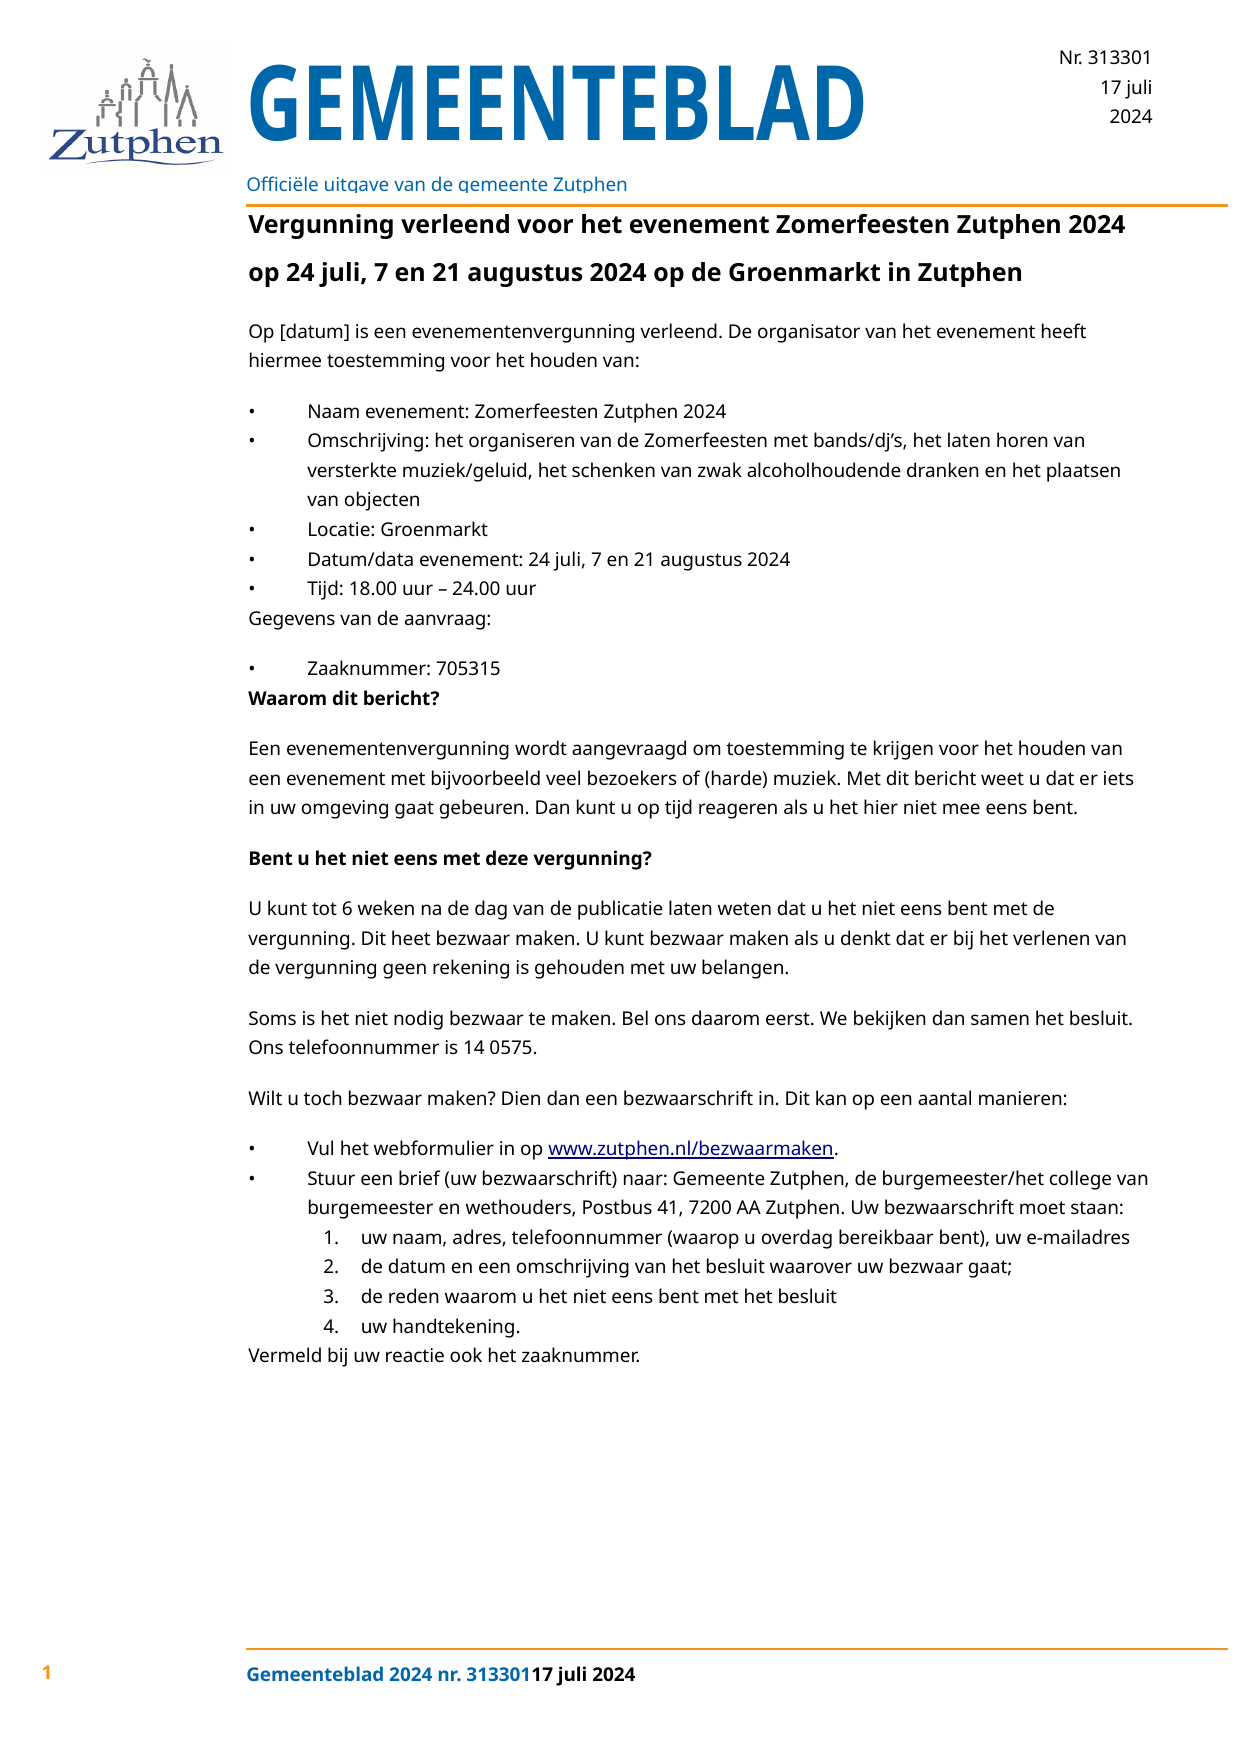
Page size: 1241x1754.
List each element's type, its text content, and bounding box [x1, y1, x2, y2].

list de reden waarom u het niet eens bent met het besluit [323, 1283, 1152, 1309]
text Bent u het niet eens met deze vergunning? [248, 845, 1152, 871]
list uw naam, adres, telefoonnummer (waarop u overdag bereikbaar bent), uw e-mailadres [323, 1224, 1152, 1250]
list Datum/data evenement: 24 juli, 7 en 21 augustus 2024 [248, 546, 1152, 572]
text Gegevens van de aanvraag: [248, 605, 1152, 631]
list Omschrijving: het organiseren van de Zomerfeesten met bands/dj’s, het laten horen van versterkte muziek/geluid, het schenken van zwak alcoholhoudende dranken en het plaatsen van objecten [248, 427, 1152, 512]
text Waarom dit bericht? [248, 685, 1152, 711]
text U kunt tot 6 weken na de dag van de publicatie laten weten dat u het niet eens bent met de vergunning. Dit heet bezwaar maken. U kunt bezwaar maken als u denkt dat er bij het verlenen van de vergunning geen rekening is gehouden met uw belangen. [248, 895, 1152, 980]
text Soms is het niet nodig bezwaar te maken. Bel ons daarom eerst. We bekijken dan samen het besluit. Ons telefoonnummer is 14 0575. [248, 1005, 1152, 1060]
picture [41, 47, 231, 172]
list Locatie: Groenmarkt [248, 516, 1152, 542]
text Vergunning verleend voor het evenement Zomerfeesten Zutphen 2024 op 24 juli, 7 en 21 augustus 2024 op de Groenmarkt in Zutphen [248, 207, 1152, 288]
text Wilt u toch bezwaar maken? Dien dan een bezwaarschrift in. Dit kan op een aantal manieren: [248, 1085, 1152, 1111]
text Vermeld bij uw reactie ook het zaaknummer. [248, 1342, 1152, 1368]
list uw handtekening. [323, 1313, 1152, 1339]
text Op [datum] is een evenementenvergunning verleend. De organisator van het evenement heeft hiermee toestemming voor het houden van: [248, 318, 1152, 373]
list de datum en een omschrijving van het besluit waarover uw bezwaar gaat; [323, 1254, 1152, 1279]
list Tijd: 18.00 uur – 24.00 uur [248, 575, 1152, 601]
list Naam evenement: Zomerfeesten Zutphen 2024 [248, 398, 1152, 424]
list Stuur een brief (uw bezwaarschrift) naar: Gemeente Zutphen, de burgemeester/het college van burgemeester en wethouders, Postbus 41, 7200 AA Zutphen. Uw bezwaarschrift moet staan: [248, 1165, 1152, 1220]
list Vul het webformulier in op www.zutphen.nl/bezwaarmaken. [248, 1135, 1152, 1161]
list Zaaknummer: 705315 [248, 655, 1152, 681]
text Een evenementenvergunning wordt aangevraagd om toestemming te krijgen voor het houden van een evenement met bijvoorbeeld veel bezoekers of (harde) muziek. Met dit bericht weet u dat er iets in uw omgeving gaat gebeuren. Dan kunt u op tijd reageren als u het hier niet mee eens bent. [248, 735, 1152, 820]
